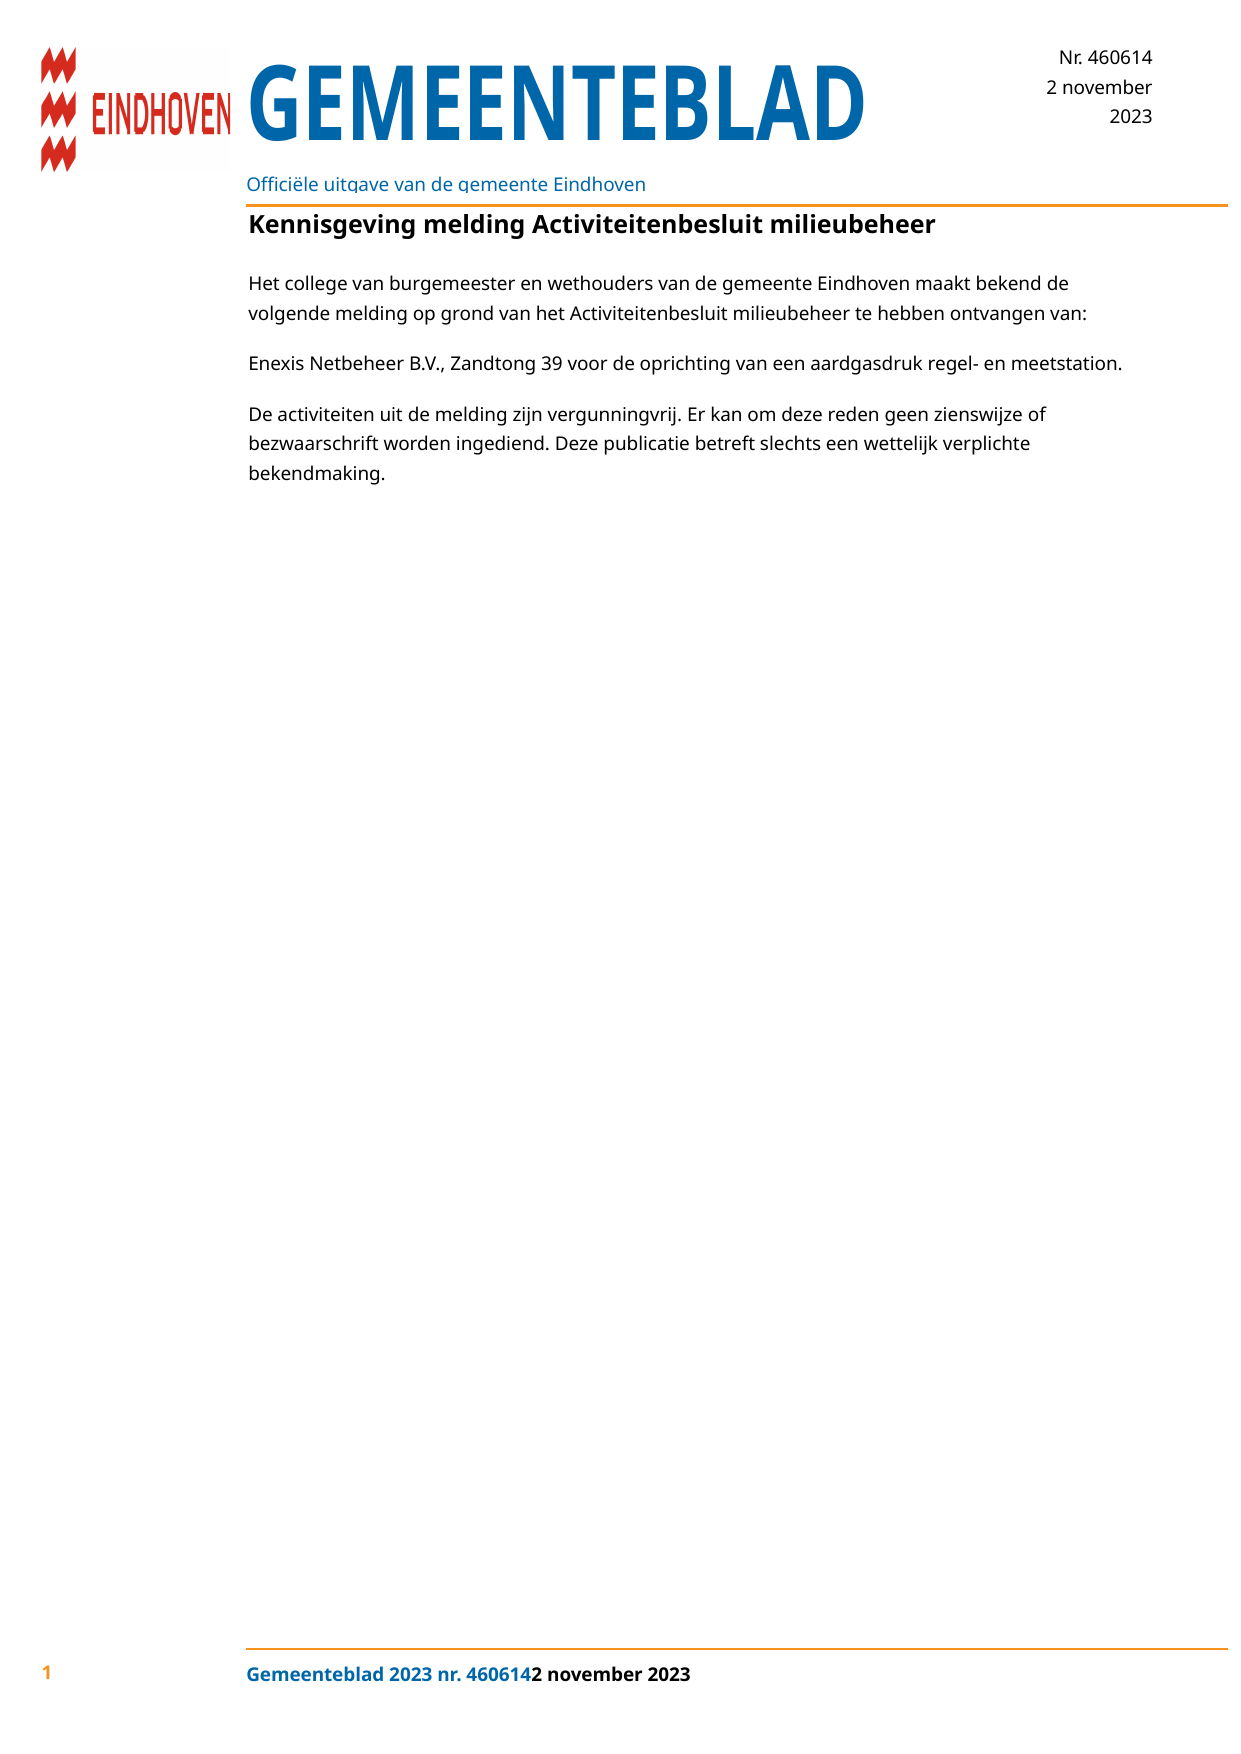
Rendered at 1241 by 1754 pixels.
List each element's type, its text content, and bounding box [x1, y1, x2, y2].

text De activiteiten uit de melding zijn vergunningvrij. Er kan om deze reden geen zienswijze of bezwaarschrift worden ingediend. Deze publicatie betreft slechts een wettelijk verplichte bekendmaking. [248, 401, 1152, 486]
text Het college van burgemeester en wethouders van de gemeente Eindhoven maakt bekend de volgende melding op grond van het Activiteitenbesluit milieubeheer te hebben ontvangen van: [248, 270, 1152, 326]
text Kennisgeving melding Activiteitenbesluit milieubeheer [248, 207, 1152, 241]
picture [41, 47, 231, 172]
text Enexis Netbeheer B.V., Zandtong 39 voor de oprichting van een aardgasdruk regel- en meetstation. [248, 350, 1152, 376]
